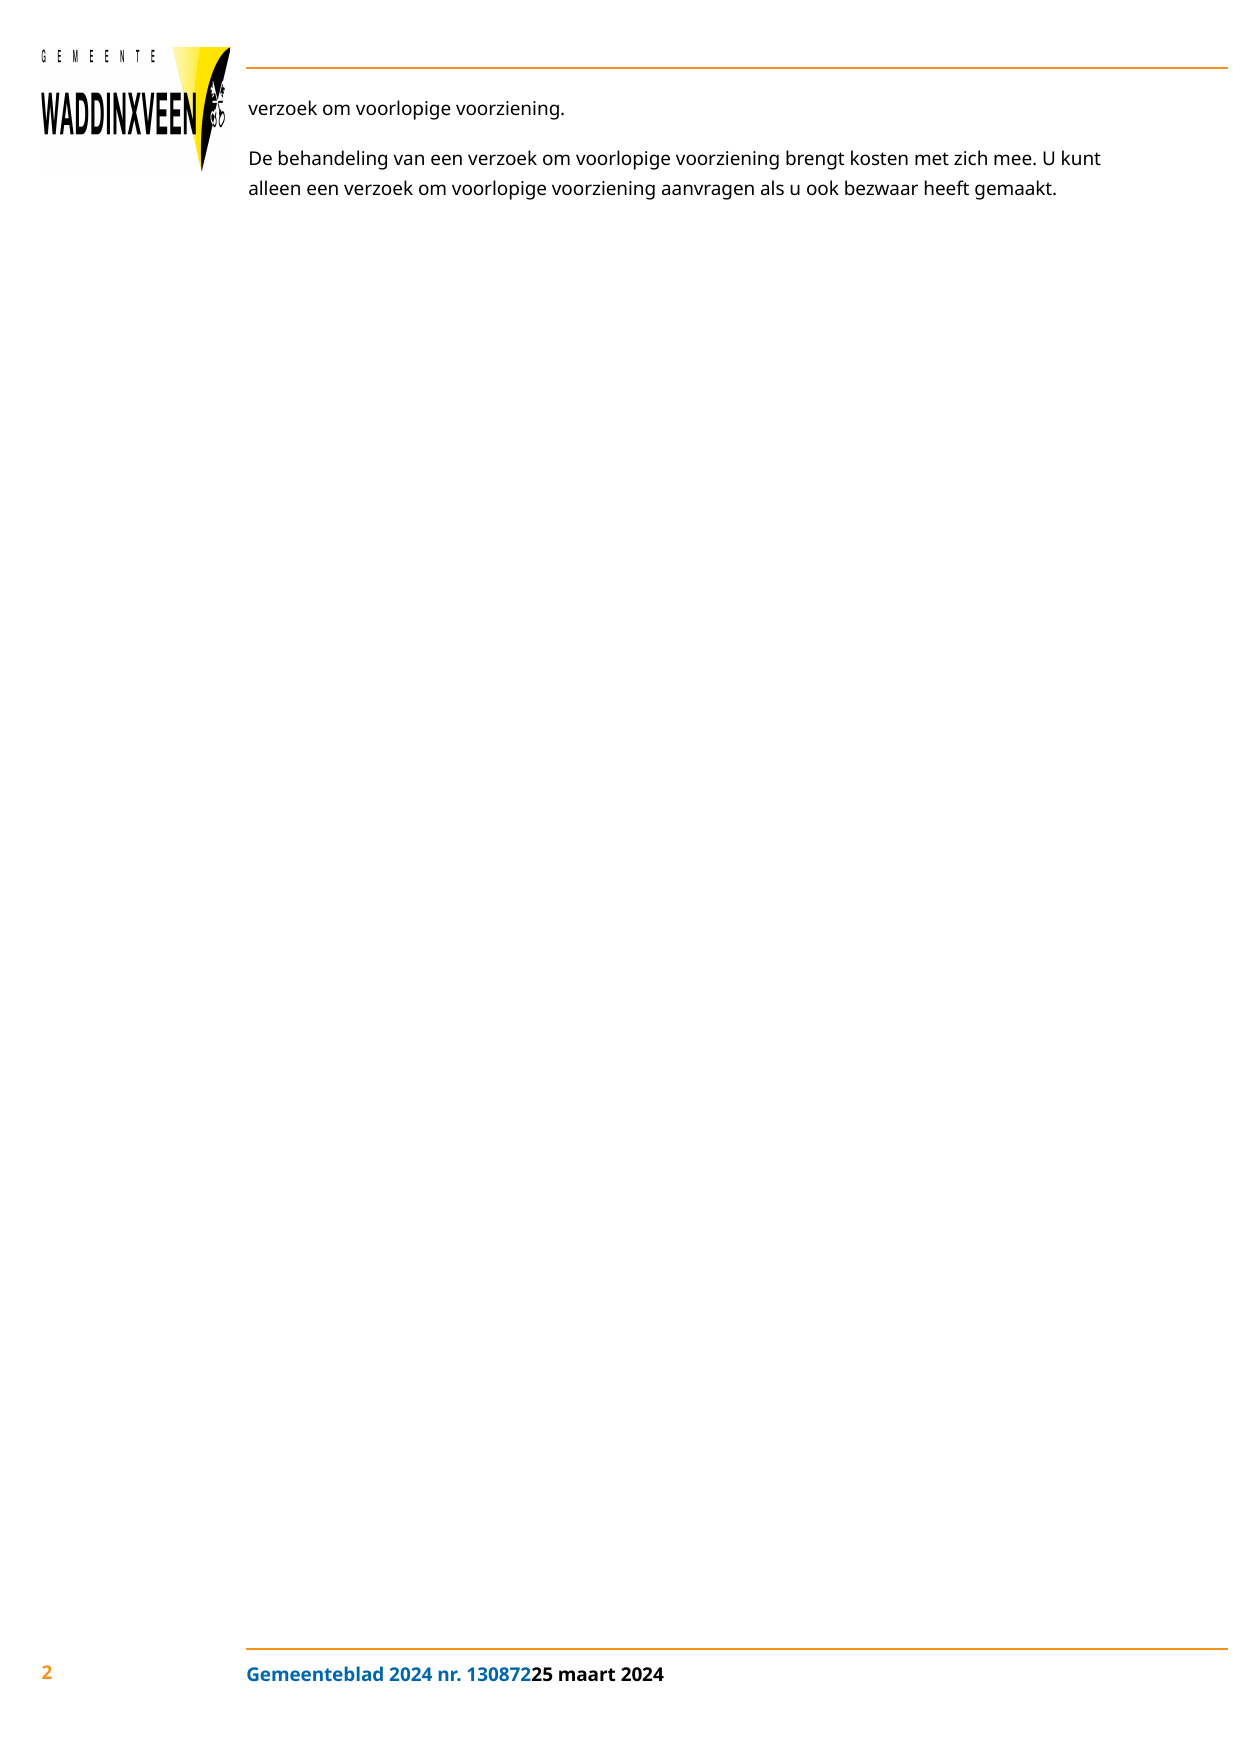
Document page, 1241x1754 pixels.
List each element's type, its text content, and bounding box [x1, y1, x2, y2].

picture [41, 47, 231, 172]
text verzoek om voorlopige voorziening. [248, 95, 1152, 121]
text De behandeling van een verzoek om voorlopige voorziening brengt kosten met zich mee. U kunt alleen een verzoek om voorlopige voorziening aanvragen als u ook bezwaar heeft gemaakt. [248, 145, 1152, 201]
